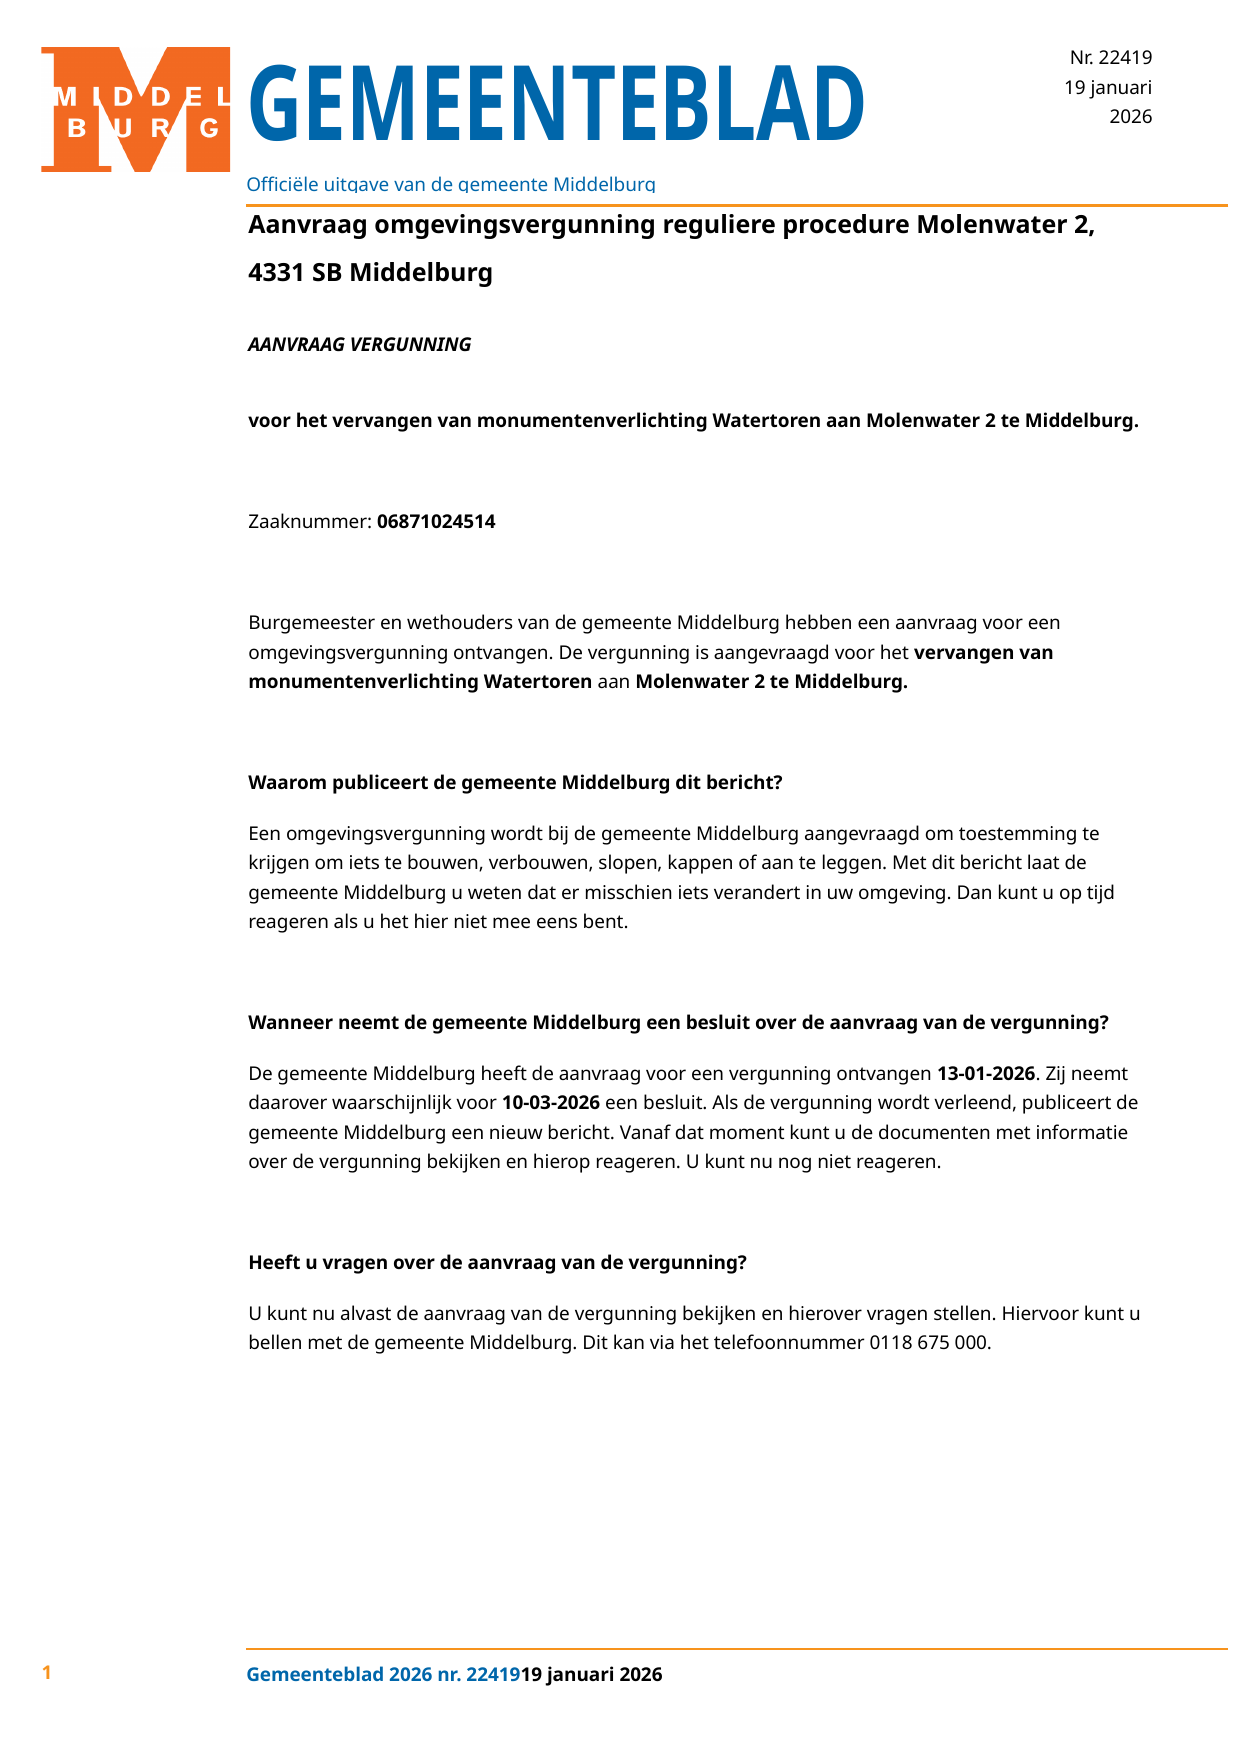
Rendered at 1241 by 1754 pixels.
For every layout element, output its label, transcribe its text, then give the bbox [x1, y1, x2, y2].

text Een omgevingsvergunning wordt bij de gemeente Middelburg aangevraagd om toestemming te krijgen om iets te bouwen, verbouwen, slopen, kappen of aan te leggen. Met dit bericht laat de gemeente Middelburg u weten dat er misschien iets verandert in uw omgeving. Dan kunt u op tijd reageren als u het hier niet mee eens bent. [248, 820, 1152, 934]
picture [41, 47, 231, 172]
text Zaaknummer: 06871024514 [248, 508, 1152, 534]
text Burgemeester en wethouders van de gemeente Middelburg hebben een aanvraag voor een omgevingsvergunning ontvangen. De vergunning is aangevraagd voor het vervangen van monumentenverlichting Watertoren aan Molenwater 2 te Middelburg. [248, 609, 1152, 694]
text U kunt nu alvast de aanvraag van de vergunning bekijken en hierover vragen stellen. Hiervoor kunt u bellen met de gemeente Middelburg. Dit kan via het telefoonnummer 0118 675 000. [248, 1300, 1152, 1355]
text Waarom publiceert de gemeente Middelburg dit bericht? [248, 769, 1152, 795]
text Wanneer neemt de gemeente Middelburg een besluit over de aanvraag van de vergunning? [248, 1009, 1152, 1035]
text Aanvraag omgevingsvergunning reguliere procedure Molenwater 2, 4331 SB Middelburg [248, 207, 1152, 288]
text AANVRAAG VERGUNNING [248, 331, 1152, 357]
text voor het vervangen van monumentenverlichting Watertoren aan Molenwater 2 te Middelburg. [248, 408, 1152, 433]
text Heeft u vragen over de aanvraag van de vergunning? [248, 1249, 1152, 1275]
text De gemeente Middelburg heeft de aanvraag voor een vergunning ontvangen 13-01-2026. Zij neemt daarover waarschijnlijk voor 10-03-2026 een besluit. Als de vergunning wordt verleend, publiceert de gemeente Middelburg een nieuw bericht. Vanaf dat moment kunt u de documenten met informatie over de vergunning bekijken en hierop reageren. U kunt nu nog niet reageren. [248, 1060, 1152, 1174]
